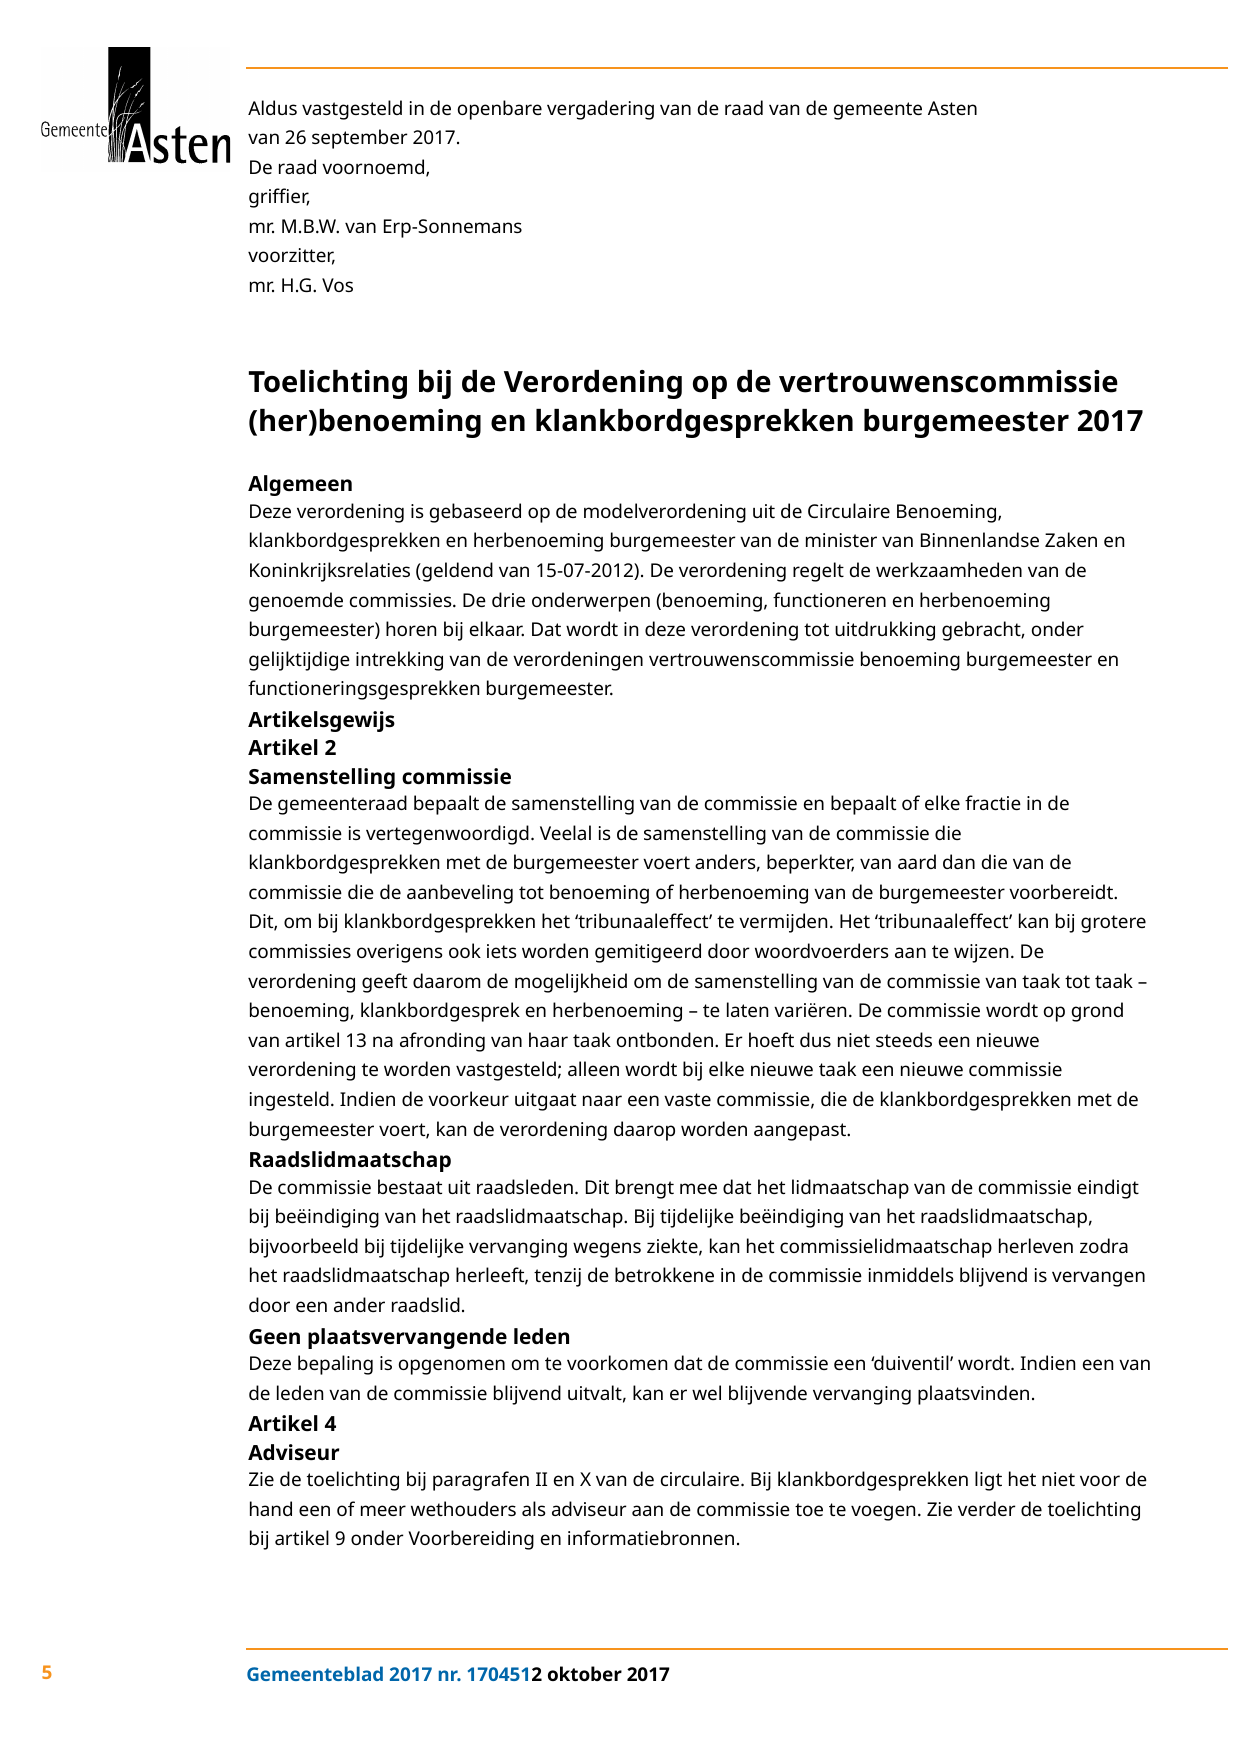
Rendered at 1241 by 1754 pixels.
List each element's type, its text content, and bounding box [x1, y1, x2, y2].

text De raad voornoemd, [248, 154, 1152, 180]
text van 26 september 2017. [248, 124, 1152, 150]
text Adviseur [248, 1438, 1152, 1466]
text De commissie bestaat uit raadsleden. Dit brengt mee dat het lidmaatschap van de commissie eindigt bij beëindiging van het raadslidmaatschap. Bij tijdelijke beëindiging van het raadslidmaatschap, bijvoorbeeld bij tijdelijke vervanging wegens ziekte, kan het commissielidmaatschap herleven zodra het raadslidmaatschap herleeft, tenzij de betrokkene in de commissie inmiddels blijvend is vervangen door een ander raadslid. [248, 1174, 1152, 1318]
text voorzitter, [248, 243, 1152, 268]
text Artikel 2 [248, 733, 1152, 762]
text Artikel 4 [248, 1409, 1152, 1438]
text Aldus vastgesteld in de openbare vergadering van de raad van de gemeente Asten [248, 95, 1152, 121]
text Artikelsgewijs [248, 705, 1152, 733]
text Deze bepaling is opgenomen om te voorkomen dat de commissie een ‘duiventil’ wordt. Indien een van de leden van de commissie blijvend uitvalt, kan er wel blijvende vervanging plaatsvinden. [248, 1350, 1152, 1406]
text Zie de toelichting bij paragrafen II en X van de circulaire. Bij klankbordgesprekken ligt het niet voor de hand een of meer wethouders als adviseur aan de commissie toe te voegen. Zie verder de toelichting bij artikel 9 onder Voorbereiding en informatiebronnen. [248, 1466, 1152, 1551]
text mr. H.G. Vos [248, 272, 1152, 298]
text De gemeenteraad bepaalt de samenstelling van de commissie en bepaalt of elke fractie in de commissie is vertegenwoordigd. Veelal is de samenstelling van de commissie die klankbordgesprekken met de burgemeester voert anders, beperkter, van aard dan die van de commissie die de aanbeveling tot benoeming of herbenoeming van de burgemeester voorbereidt. Dit, om bij klankbordgesprekken het ‘tribunaaleffect’ te vermijden. Het ‘tribunaaleffect’ kan bij grotere commissies overigens ook iets worden gemitigeerd door woordvoerders aan te wijzen. De verordening geeft daarom de mogelijkheid om de samenstelling van de commissie van taak tot taak – benoeming, klankbordgesprek en herbenoeming – te laten variëren. De commissie wordt op grond van artikel 13 na afronding van haar taak ontbonden. Er hoeft dus niet steeds een nieuwe verordening te worden vastgesteld; alleen wordt bij elke nieuwe taak een nieuwe commissie ingesteld. Indien de voorkeur uitgaat naar een vaste commissie, die de klankbordgesprekken met de burgemeester voert, kan de verordening daarop worden aangepast. [248, 790, 1152, 1142]
text Geen plaatsvervangende leden [248, 1322, 1152, 1350]
text Toelichting bij de Verordening op de vertrouwenscommissie (her)benoeming en klankbordgesprekken burgemeester 2017 [248, 361, 1152, 440]
text Samenstelling commissie [248, 762, 1152, 790]
text Raadslidmaatschap [248, 1145, 1152, 1174]
picture [41, 47, 231, 172]
text Deze verordening is gebaseerd op de modelverordening uit de Circulaire Benoeming, klankbordgesprekken en herbenoeming burgemeester van de minister van Binnenlandse Zaken en Koninkrijksrelaties (geldend van 15-07-2012). De verordening regelt de werkzaamheden van de genoemde commissies. De drie onderwerpen (benoeming, functioneren en herbenoeming burgemeester) horen bij elkaar. Dat wordt in deze verordening tot uitdrukking gebracht, onder gelijktijdige intrekking van de verordeningen vertrouwenscommissie benoeming burgemeester en functioneringsgesprekken burgemeester. [248, 498, 1152, 701]
text mr. M.B.W. van Erp-Sonnemans [248, 213, 1152, 239]
text griffier, [248, 183, 1152, 209]
text Algemeen [248, 469, 1152, 498]
